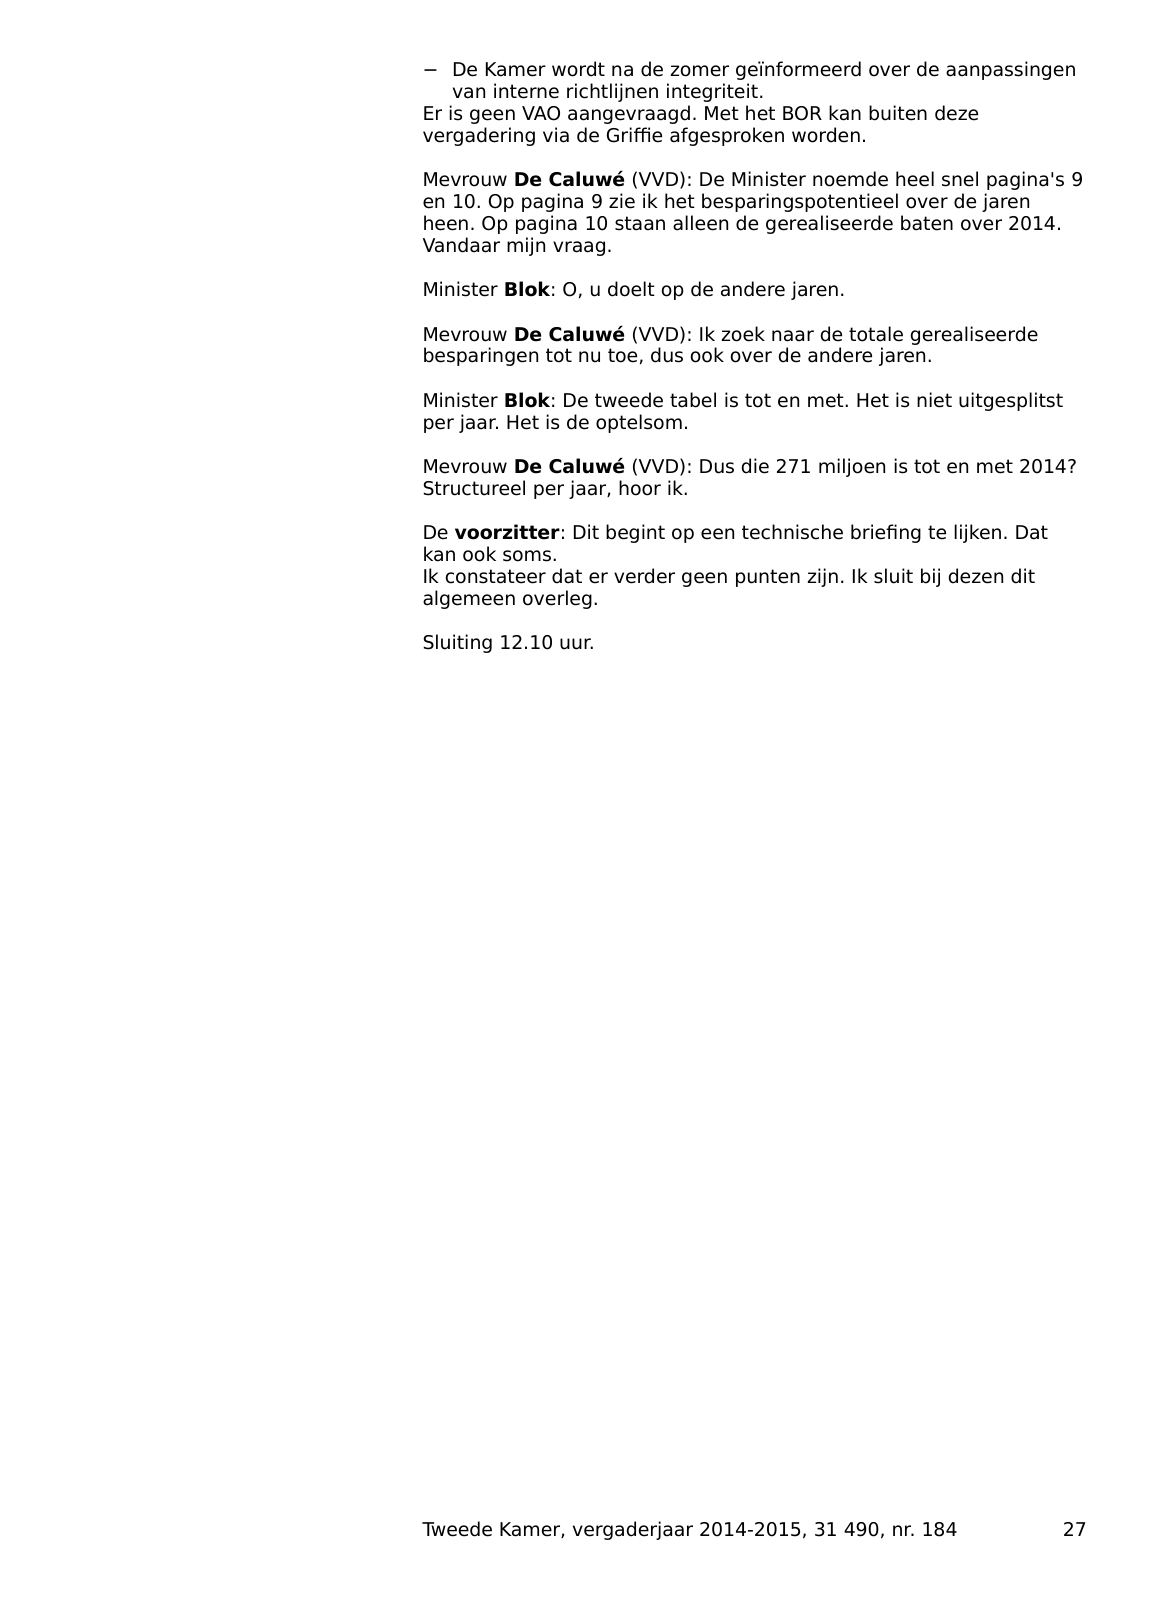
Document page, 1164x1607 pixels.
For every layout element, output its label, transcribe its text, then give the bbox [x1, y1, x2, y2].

text Sluiting 12.10 uur. [422, 632, 1087, 654]
text Ik constateer dat er verder geen punten zijn. Ik sluit bij dezen dit algemeen overleg. [422, 566, 1087, 610]
text Mevrouw De Caluwé (VVD): De Minister noemde heel snel pagina's 9 en 10. Op pagina 9 zie ik het besparingspotentieel over de jaren heen. Op pagina 10 staan alleen de gerealiseerde baten over 2014. Vandaar mijn vraag. [422, 169, 1087, 257]
text Minister Blok: De tweede tabel is tot en met. Het is niet uitgesplitst per jaar. Het is de optelsom. [422, 389, 1087, 433]
text − De Kamer wordt na de zomer geïnformeerd over de aanpassingen van interne richtlijnen integriteit. [422, 59, 1087, 103]
text Minister Blok: O, u doelt op de andere jaren. [422, 279, 1087, 301]
text Mevrouw De Caluwé (VVD): Ik zoek naar de totale gerealiseerde besparingen tot nu toe, dus ook over de andere jaren. [422, 323, 1087, 367]
text Mevrouw De Caluwé (VVD): Dus die 271 miljoen is tot en met 2014? Structureel per jaar, hoor ik. [422, 456, 1087, 500]
text Er is geen VAO aangevraagd. Met het BOR kan buiten deze vergadering via de Griffie afgesproken worden. [422, 103, 1087, 147]
text De voorzitter: Dit begint op een technische briefing te lijken. Dat kan ook soms. [422, 522, 1087, 566]
